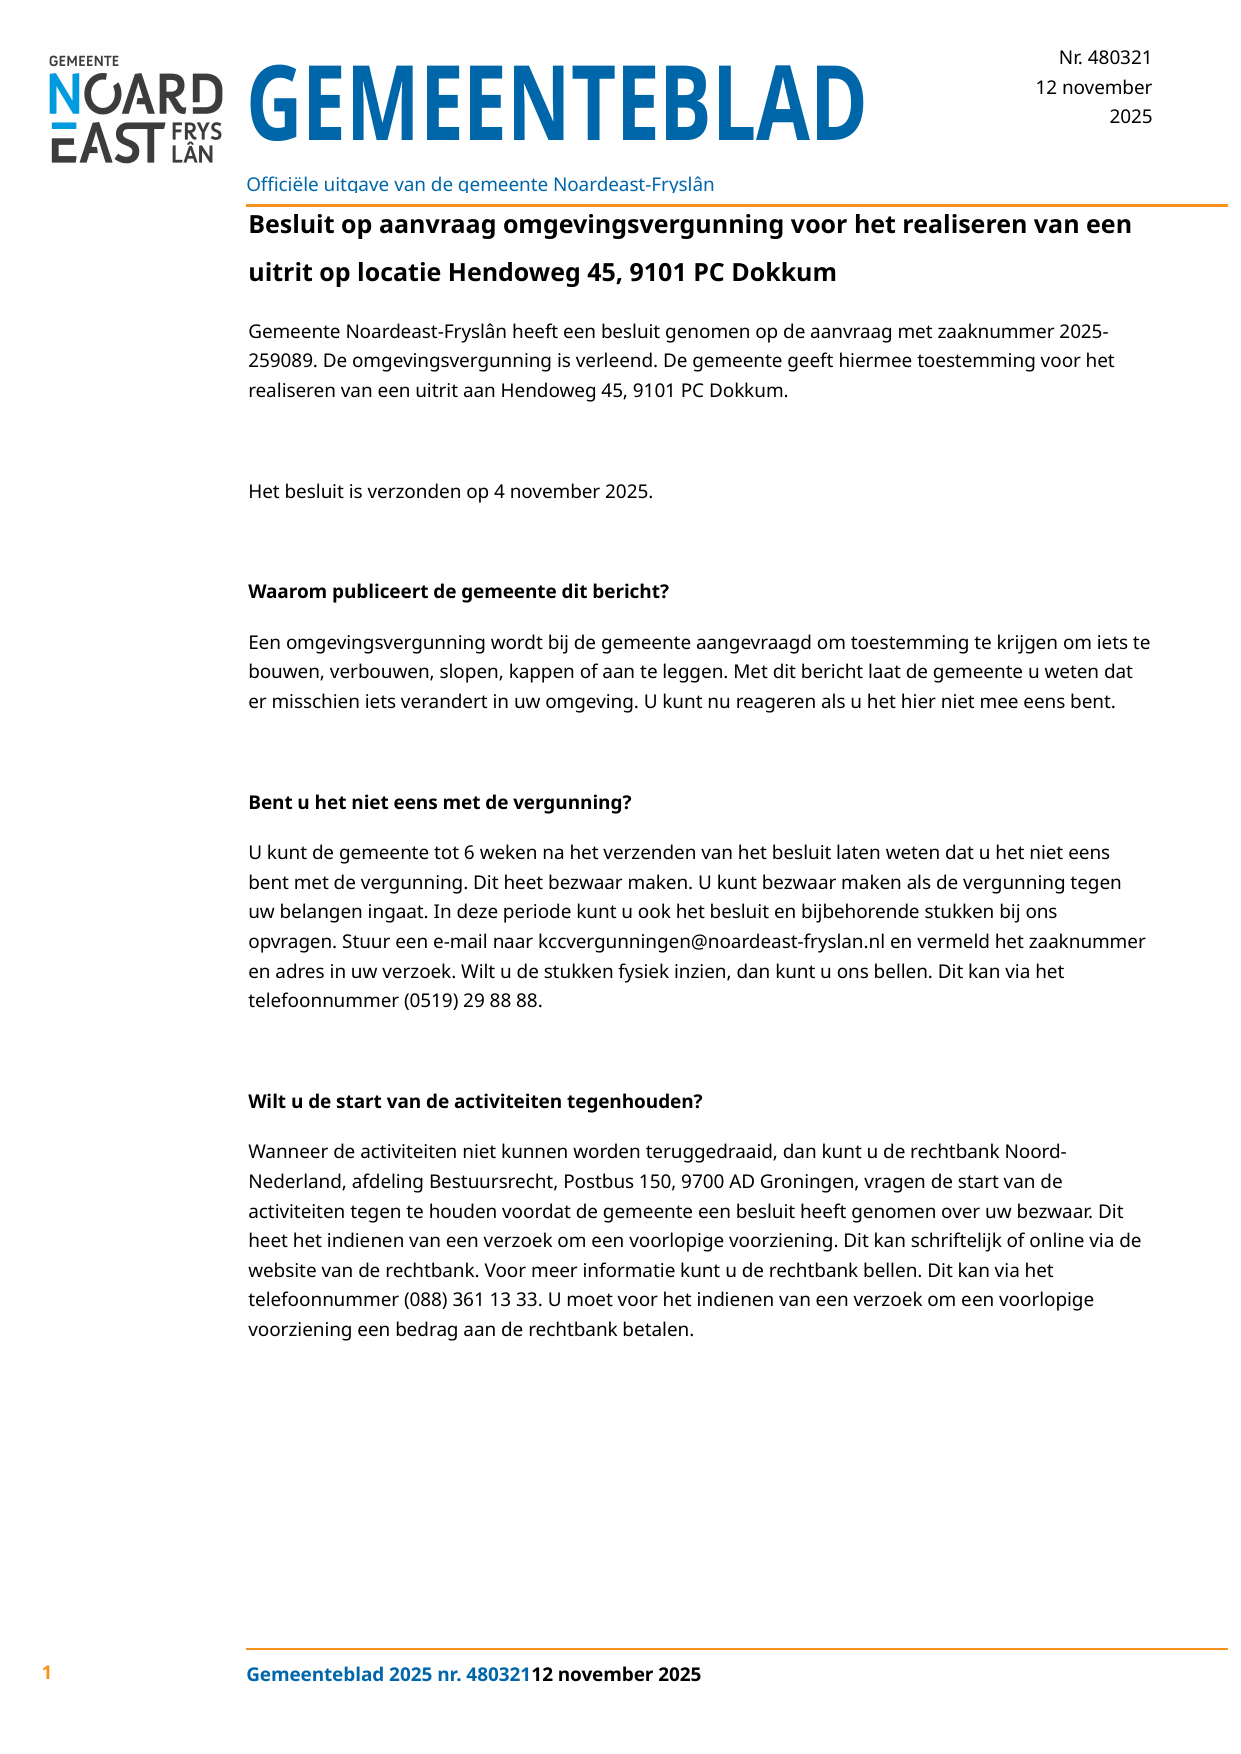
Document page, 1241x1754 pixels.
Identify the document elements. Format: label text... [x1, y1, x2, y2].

text Bent u het niet eens met de vergunning? [248, 789, 1152, 815]
text Het besluit is verzonden op 4 november 2025. [248, 478, 1152, 504]
text Wanneer de activiteiten niet kunnen worden teruggedraaid, dan kunt u de rechtbank Noord-Nederland, afdeling Bestuursrecht, Postbus 150, 9700 AD Groningen, vragen de start van de activiteiten tegen te houden voordat de gemeente een besluit heeft genomen over uw bezwaar. Dit heet het indienen van een verzoek om een voorlopige voorziening. Dit kan schriftelijk of online via de website van de rechtbank. Voor meer informatie kunt u de rechtbank bellen. Dit kan via het telefoonnummer (088) 361 13 33. U moet voor het indienen van een verzoek om een voorlopige voorziening een bedrag aan de rechtbank betalen. [248, 1139, 1152, 1342]
text Gemeente Noardeast-Fryslân heeft een besluit genomen op de aanvraag met zaaknummer 2025-259089. De omgevingsvergunning is verleend. De gemeente geeft hiermee toestemming voor het realiseren van een uitrit aan Hendoweg 45, 9101 PC Dokkum. [248, 318, 1152, 403]
text U kunt de gemeente tot 6 weken na het verzenden van het besluit laten weten dat u het niet eens bent met de vergunning. Dit heet bezwaar maken. U kunt bezwaar maken als de vergunning tegen uw belangen ingaat. In deze periode kunt u ook het besluit en bijbehorende stukken bij ons opvragen. Stuur een e-mail naar kccvergunningen@noardeast-fryslan.nl en vermeld het zaaknummer en adres in uw verzoek. Wilt u de stukken fysiek inzien, dan kunt u ons bellen. Dit kan via het telefoonnummer (0519) 29 88 88. [248, 839, 1152, 1013]
picture [41, 47, 231, 172]
text Een omgevingsvergunning wordt bij de gemeente aangevraagd om toestemming te krijgen om iets te bouwen, verbouwen, slopen, kappen of aan te leggen. Met dit bericht laat de gemeente u weten dat er misschien iets verandert in uw omgeving. U kunt nu reageren als u het hier niet mee eens bent. [248, 629, 1152, 714]
text Wilt u de start van de activiteiten tegenhouden? [248, 1088, 1152, 1114]
text Besluit op aanvraag omgevingsvergunning voor het realiseren van een uitrit op locatie Hendoweg 45, 9101 PC Dokkum [248, 207, 1152, 288]
text Waarom publiceert de gemeente dit bericht? [248, 579, 1152, 604]
